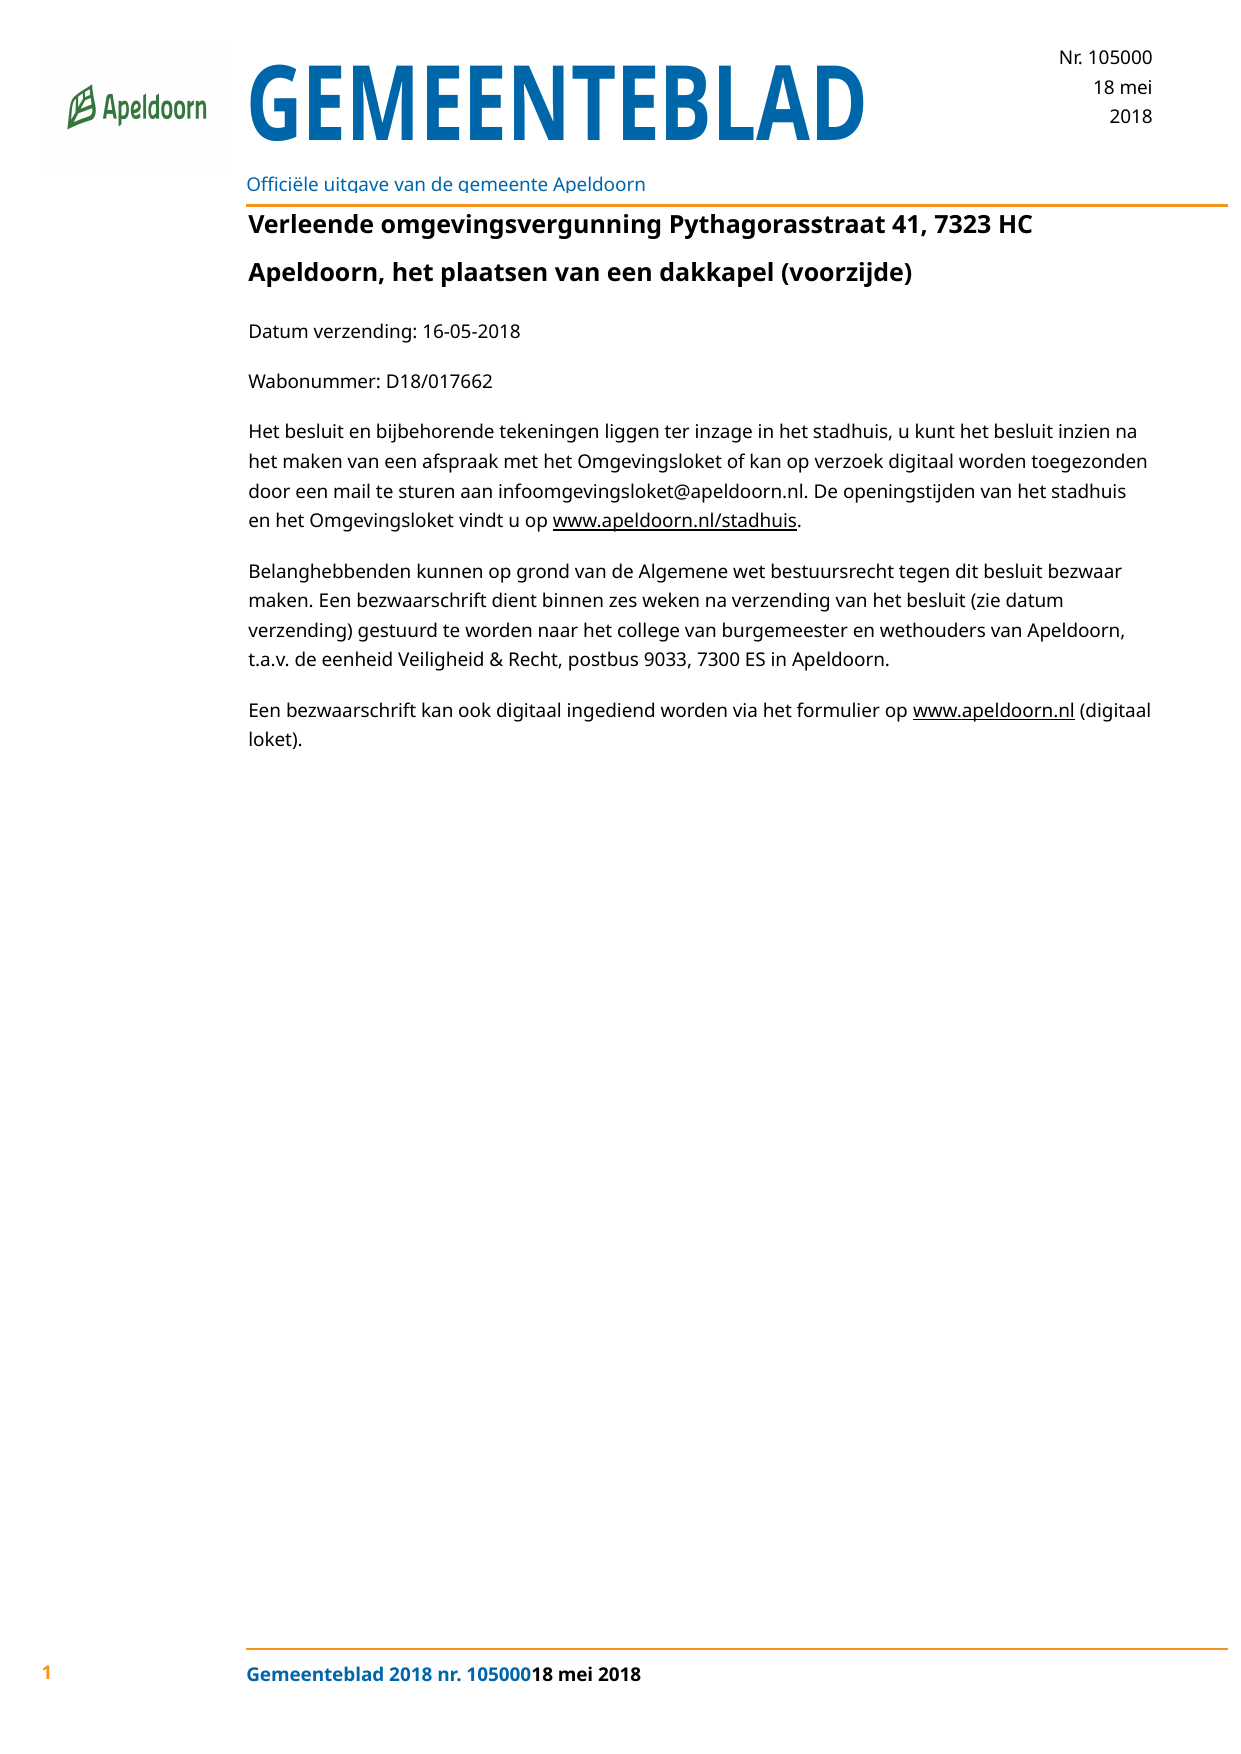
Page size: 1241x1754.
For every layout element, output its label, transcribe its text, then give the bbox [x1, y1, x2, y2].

text Verleende omgevingsvergunning Pythagorasstraat 41, 7323 HC Apeldoorn, het plaatsen van een dakkapel (voorzijde) [248, 207, 1152, 288]
text Datum verzending: 16-05-2018 [248, 318, 1152, 344]
picture [41, 47, 231, 172]
text Belanghebbenden kunnen op grond van de Algemene wet bestuursrecht tegen dit besluit bezwaar maken. Een bezwaarschrift dient binnen zes weken na verzending van het besluit (zie datum verzending) gestuurd te worden naar het college van burgemeester en wethouders van Apeldoorn, t.a.v. de eenheid Veiligheid & Recht, postbus 9033, 7300 ES in Apeldoorn. [248, 558, 1152, 672]
text Wabonummer: D18/017662 [248, 368, 1152, 394]
text Het besluit en bijbehorende tekeningen liggen ter inzage in het stadhuis, u kunt het besluit inzien na het maken van een afspraak met het Omgevingsloket of kan op verzoek digitaal worden toegezonden door een mail te sturen aan infoomgevingsloket@apeldoorn.nl. De openingstijden van het stadhuis en het Omgevingsloket vindt u op www.apeldoorn.nl/stadhuis. [248, 419, 1152, 533]
text Een bezwaarschrift kan ook digitaal ingediend worden via het formulier op www.apeldoorn.nl (digitaal loket). [248, 697, 1152, 752]
